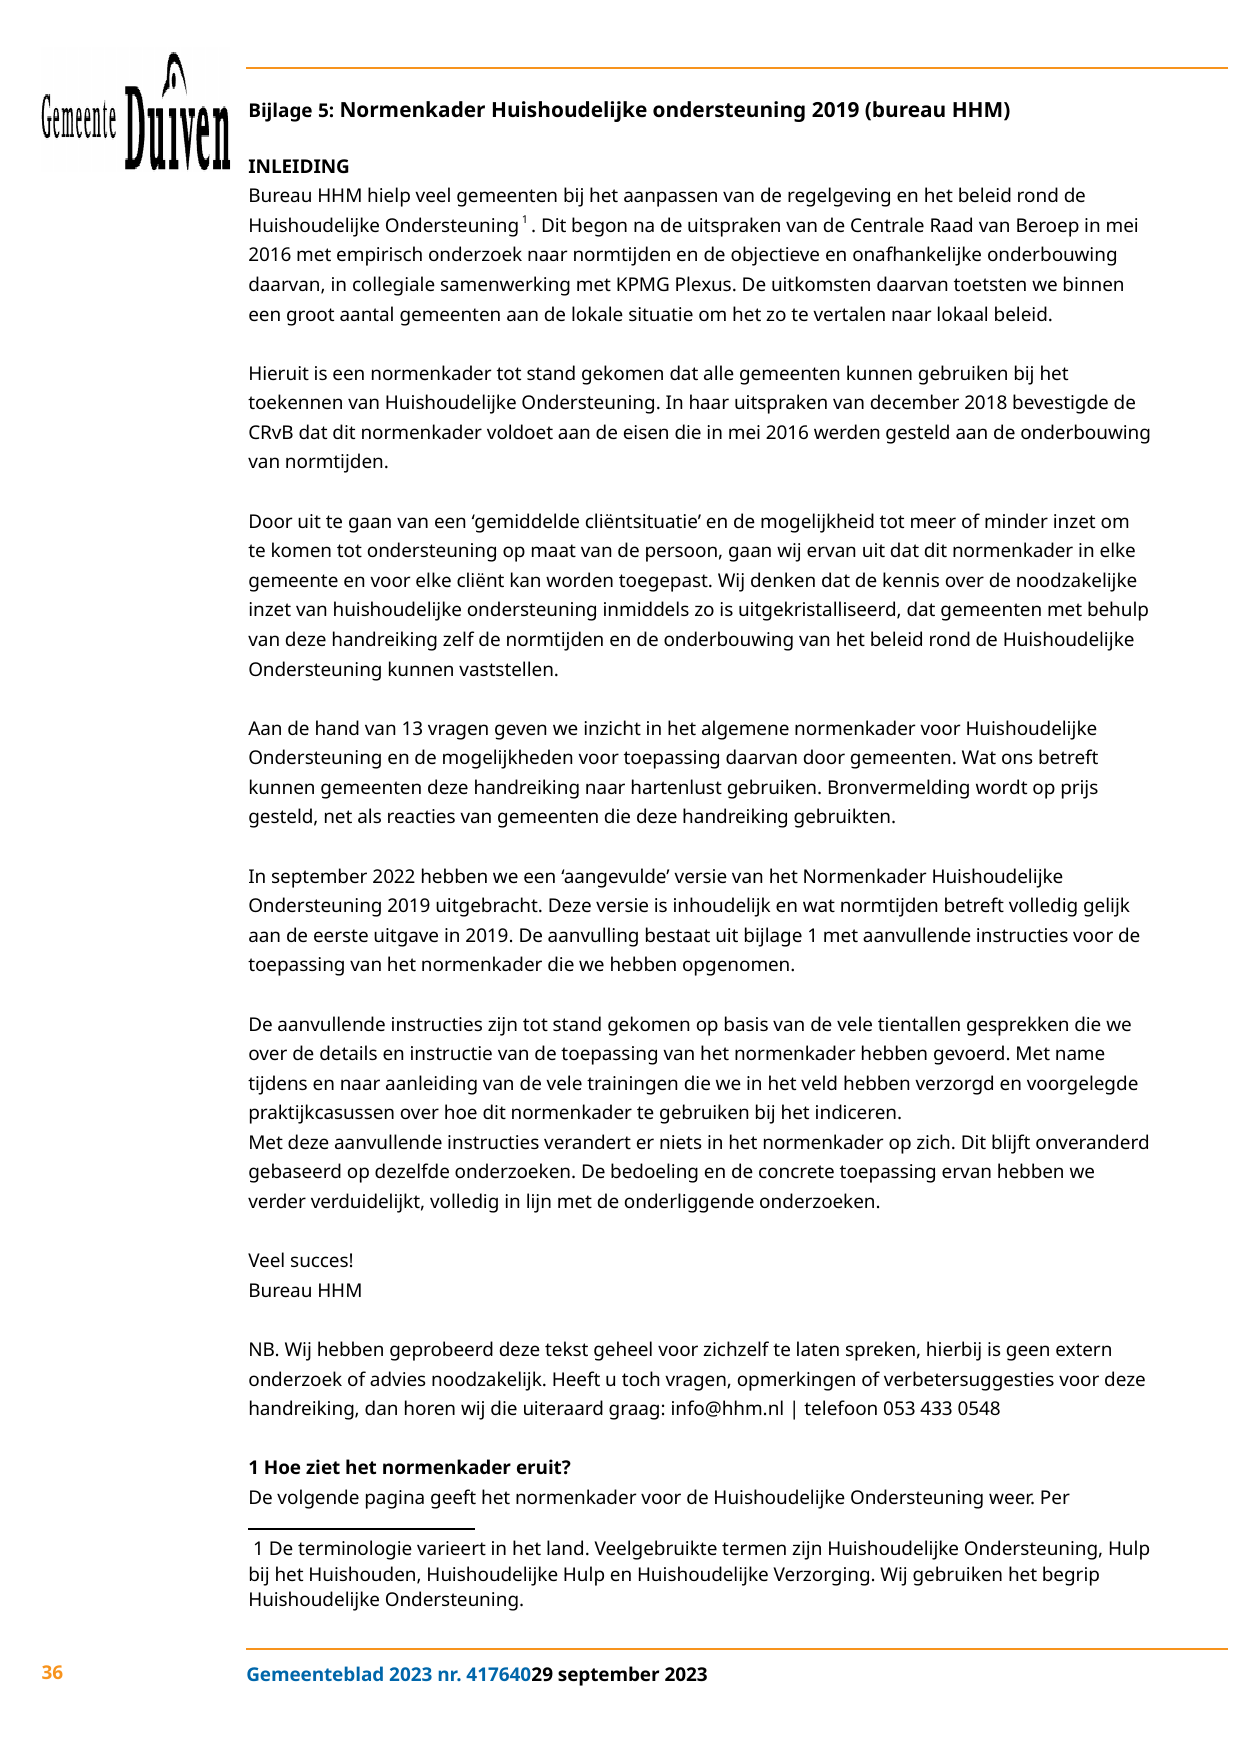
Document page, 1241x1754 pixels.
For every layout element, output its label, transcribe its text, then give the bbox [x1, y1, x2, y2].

text De terminologie varieert in het land. Veelgebruikte termen zijn Huishoudelijke Ondersteuning, Hulp bij het Huishouden, Huishoudelijke Hulp en Huishoudelijke Verzorging. Wij gebruiken het begrip Huishoudelijke Ondersteuning. [248, 1535, 1152, 1612]
text Bijlage 5: Normenkader Huishoudelijke ondersteuning 2019 (bureau HHM) [248, 95, 1152, 123]
text Bureau HHM [248, 1277, 1152, 1303]
text De volgende pagina geeft het normenkader voor de Huishoudelijke Ondersteuning weer. Per [248, 1484, 1152, 1510]
text Hieruit is een normenkader tot stand gekomen dat alle gemeenten kunnen gebruiken bij het toekennen van Huishoudelijke Ondersteuning. In haar uitspraken van december 2018 bevestigde de CRvB dat dit normenkader voldoet aan de eisen die in mei 2016 werden gesteld aan de onderbouwing van normtijden. [248, 360, 1152, 474]
text In september 2022 hebben we een ‘aangevulde’ versie van het Normenkader Huishoudelijke Ondersteuning 2019 uitgebracht. Deze versie is inhoudelijk en wat normtijden betreft volledig gelijk aan de eerste uitgave in 2019. De aanvulling bestaat uit bijlage 1 met aanvullende instructies voor de toepassing van het normenkader die we hebben opgenomen. [248, 863, 1152, 977]
text De aanvullende instructies zijn tot stand gekomen op basis van de vele tientallen gesprekken die we over de details en instructie van de toepassing van het normenkader hebben gevoerd. Met name tijdens en naar aanleiding van de vele trainingen die we in het veld hebben verzorgd en voorgelegde praktijkcasussen over hoe dit normenkader te gebruiken bij het indiceren. [248, 1011, 1152, 1125]
picture [41, 47, 231, 172]
text Aan de hand van 13 vragen geven we inzicht in het algemene normenkader voor Huishoudelijke Ondersteuning en de mogelijkheden voor toepassing daarvan door gemeenten. Wat ons betreft kunnen gemeenten deze handreiking naar hartenlust gebruiken. Bronvermelding wordt op prijs gesteld, net als reacties van gemeenten die deze handreiking gebruikten. [248, 715, 1152, 829]
text Bureau HHM hielp veel gemeenten bij het aanpassen van de regelgeving en het beleid rond de Huishoudelijke Ondersteuning. Dit begon na de uitspraken van de Centrale Raad van Beroep in mei 2016 met empirisch onderzoek naar normtijden en de objectieve en onafhankelijke onderbouwing daarvan, in collegiale samenwerking met KPMG Plexus. De uitkomsten daarvan toetsten we binnen een groot aantal gemeenten aan de lokale situatie om het zo te vertalen naar lokaal beleid. [248, 182, 1152, 327]
text Door uit te gaan van een ‘gemiddelde cliëntsituatie’ en de mogelijkheid tot meer of minder inzet om te komen tot ondersteuning op maat van de persoon, gaan wij ervan uit dat dit normenkader in elke gemeente en voor elke cliënt kan worden toegepast. Wij denken dat de kennis over de noodzakelijke inzet van huishoudelijke ondersteuning inmiddels zo is uitgekristalliseerd, dat gemeenten met behulp van deze handreiking zelf de normtijden en de onderbouwing van het beleid rond de Huishoudelijke Ondersteuning kunnen vaststellen. [248, 508, 1152, 682]
text Veel succes! [248, 1247, 1152, 1273]
text INLEIDING [248, 153, 1152, 179]
text 1 Hoe ziet het normenkader eruit? [248, 1454, 1152, 1480]
text NB. Wij hebben geprobeerd deze tekst geheel voor zichzelf te laten spreken, hierbij is geen extern onderzoek of advies noodzakelijk. Heeft u toch vragen, opmerkingen of verbetersuggesties voor deze handreiking, dan horen wij die uiteraard graag: info@hhm.nl | telefoon 053 433 0548 [248, 1336, 1152, 1421]
text Met deze aanvullende instructies verandert er niets in het normenkader op zich. Dit blijft onveranderd gebaseerd op dezelfde onderzoeken. De bedoeling en de concrete toepassing ervan hebben we verder verduidelijkt, volledig in lijn met de onderliggende onderzoeken. [248, 1129, 1152, 1214]
